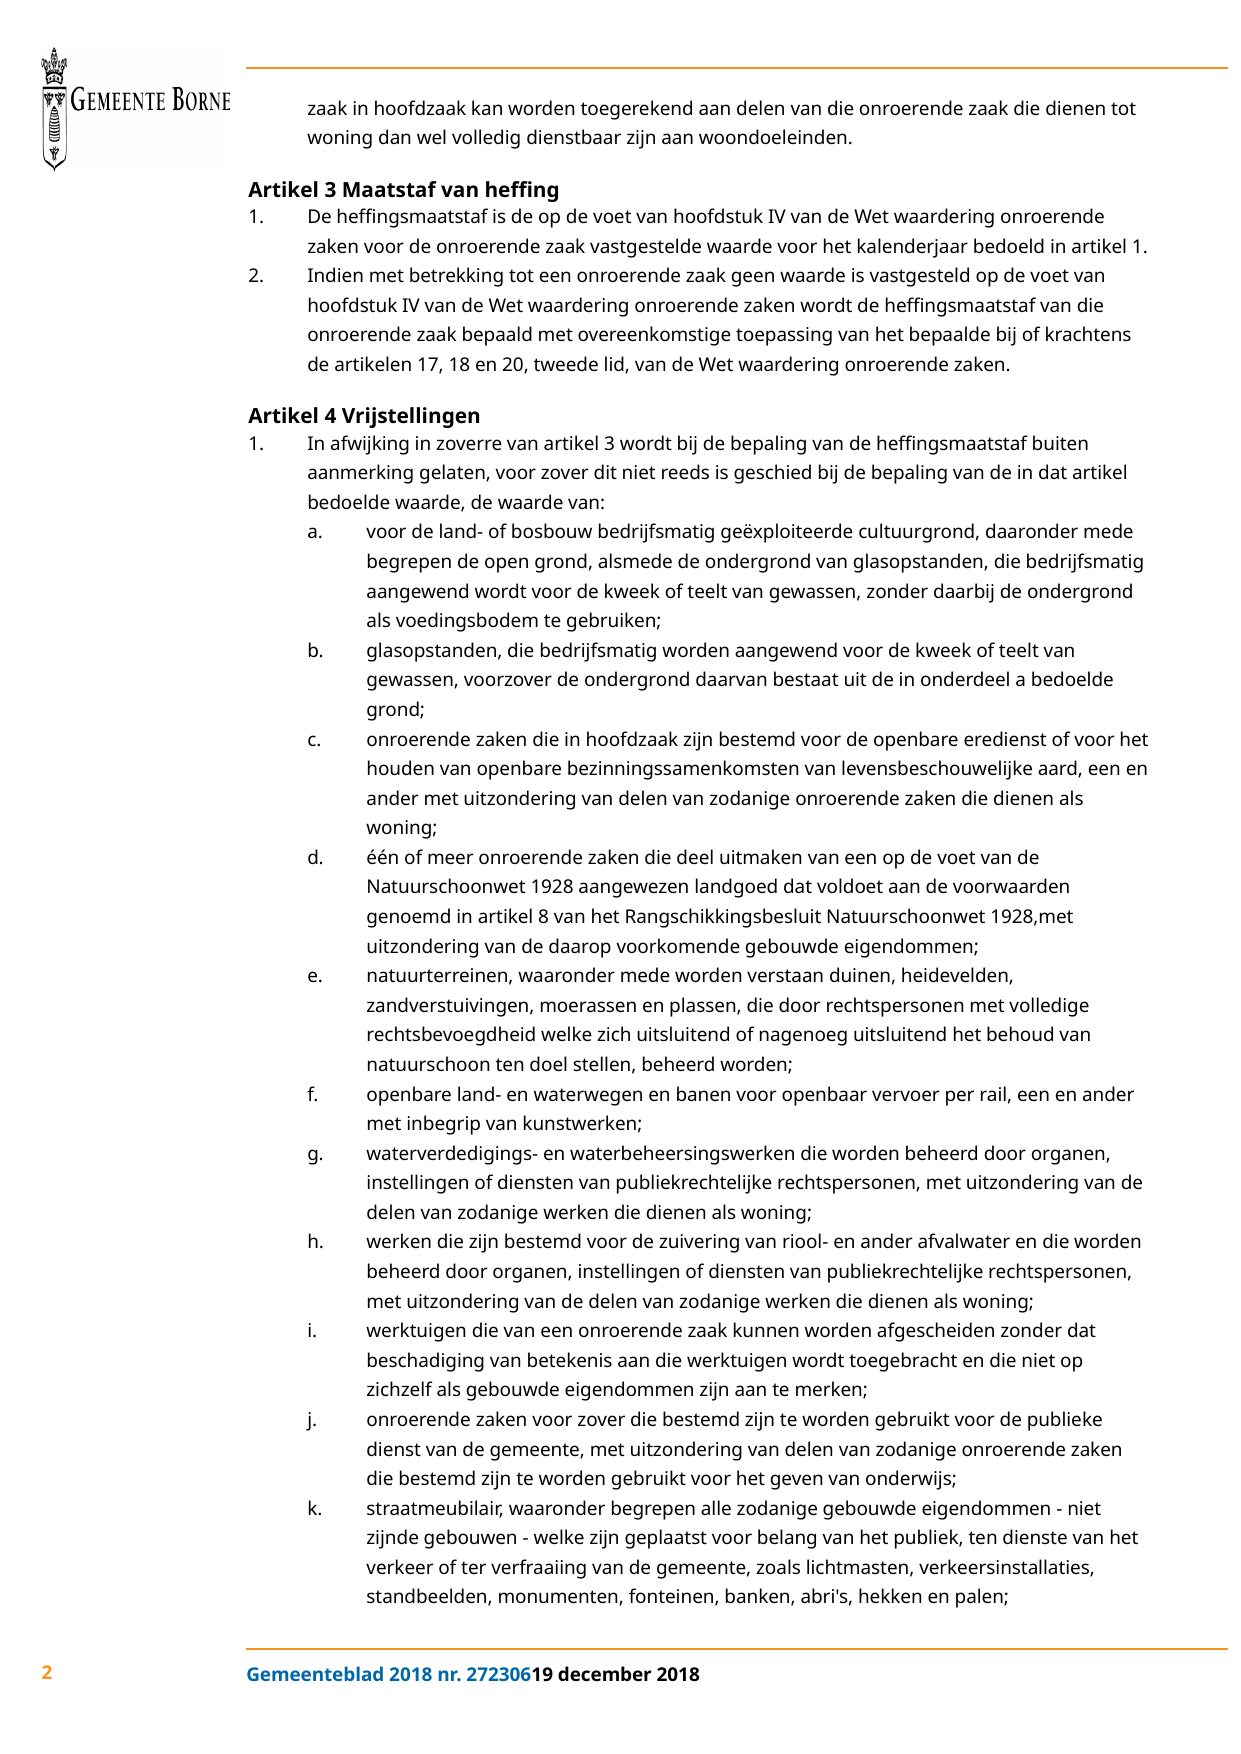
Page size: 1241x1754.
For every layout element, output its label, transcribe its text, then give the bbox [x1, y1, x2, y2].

list Indien met betrekking tot een onroerende zaak geen waarde is vastgesteld op de voet van hoofdstuk IV van de Wet waardering onroerende zaken wordt de heffingsmaatstaf van die onroerende zaak bepaald met overeenkomstige toepassing van het bepaalde bij of krachtens de artikelen 17, 18 en 20, tweede lid, van de Wet waardering onroerende zaken. [248, 262, 1152, 377]
picture [41, 47, 231, 172]
list werken die zijn bestemd voor de zuivering van riool- en ander afvalwater en die worden beheerd door organen, instellingen of diensten van publiekrechtelijke rechtspersonen, met uitzondering van de delen van zodanige werken die dienen als woning; [307, 1229, 1152, 1314]
list waterverdedigings- en waterbeheersingswerken die worden beheerd door organen, instellingen of diensten van publiekrechtelijke rechtspersonen, met uitzondering van de delen van zodanige werken die dienen als woning; [307, 1140, 1152, 1225]
text Artikel 4 Vrijstellingen [248, 402, 1152, 430]
text Artikel 3 Maatstaf van heffing [248, 175, 1152, 203]
list onroerende zaken voor zover die bestemd zijn te worden gebruikt voor de publieke dienst van de gemeente, met uitzondering van delen van zodanige onroerende zaken die bestemd zijn te worden gebruikt voor het geven van onderwijs; [307, 1406, 1152, 1491]
list onroerende zaken die in hoofdzaak zijn bestemd voor de openbare eredienst of voor het houden van openbare bezinningssamenkomsten van levensbeschouwelijke aard, een en ander met uitzondering van delen van zodanige onroerende zaken die dienen als woning; [307, 726, 1152, 840]
list straatmeubilair, waaronder begrepen alle zodanige gebouwde eigendommen - niet zijnde gebouwen - welke zijn geplaatst voor belang van het publiek, ten dienste van het verkeer of ter verfraaiing van de gemeente, zoals lichtmasten, verkeersinstallaties, standbeelden, monumenten, fonteinen, banken, abri's, hekken en palen; [307, 1495, 1152, 1609]
list voor de land- of bosbouw bedrijfsmatig geëxploiteerde cultuurgrond, daaronder mede begrepen de open grond, alsmede de ondergrond van glasopstanden, die bedrijfsmatig aangewend wordt voor de kweek of teelt van gewassen, zonder daarbij de ondergrond als voedingsbodem te gebruiken; [307, 519, 1152, 633]
list openbare land- en waterwegen en banen voor openbaar vervoer per rail, een en ander met inbegrip van kunstwerken; [307, 1081, 1152, 1136]
list In afwijking in zoverre van artikel 3 wordt bij de bepaling van de heffingsmaatstaf buiten aanmerking gelaten, voor zover dit niet reeds is geschied bij de bepaling van de in dat artikel bedoelde waarde, de waarde van: [248, 430, 1152, 515]
list werktuigen die van een onroerende zaak kunnen worden afgescheiden zonder dat beschadiging van betekenis aan die werktuigen wordt toegebracht en die niet op zichzelf als gebouwde eigendommen zijn aan te merken; [307, 1317, 1152, 1402]
list De heffingsmaatstaf is de op de voet van hoofdstuk IV van de Wet waardering onroerende zaken voor de onroerende zaak vastgestelde waarde voor het kalenderjaar bedoeld in artikel 1. [248, 203, 1152, 258]
list natuurterreinen, waaronder mede worden verstaan duinen, heidevelden, zandverstuivingen, moerassen en plassen, die door rechtspersonen met volledige rechtsbevoegdheid welke zich uitsluitend of nagenoeg uitsluitend het behoud van natuurschoon ten doel stellen, beheerd worden; [307, 962, 1152, 1077]
list glasopstanden, die bedrijfsmatig worden aangewend voor de kweek of teelt van gewassen, voorzover de ondergrond daarvan bestaat uit de in onderdeel a bedoelde grond; [307, 637, 1152, 722]
list één of meer onroerende zaken die deel uitmaken van een op de voet van de Natuurschoonwet 1928 aangewezen landgoed dat voldoet aan de voorwaarden genoemd in artikel 8 van het Rangschikkingsbesluit Natuurschoonwet 1928,met uitzondering van de daarop voorkomende gebouwde eigendommen; [307, 844, 1152, 959]
list zaak in hoofdzaak kan worden toegerekend aan delen van die onroerende zaak die dienen tot woning dan wel volledig dienstbaar zijn aan woondoeleinden. [248, 95, 1152, 150]
